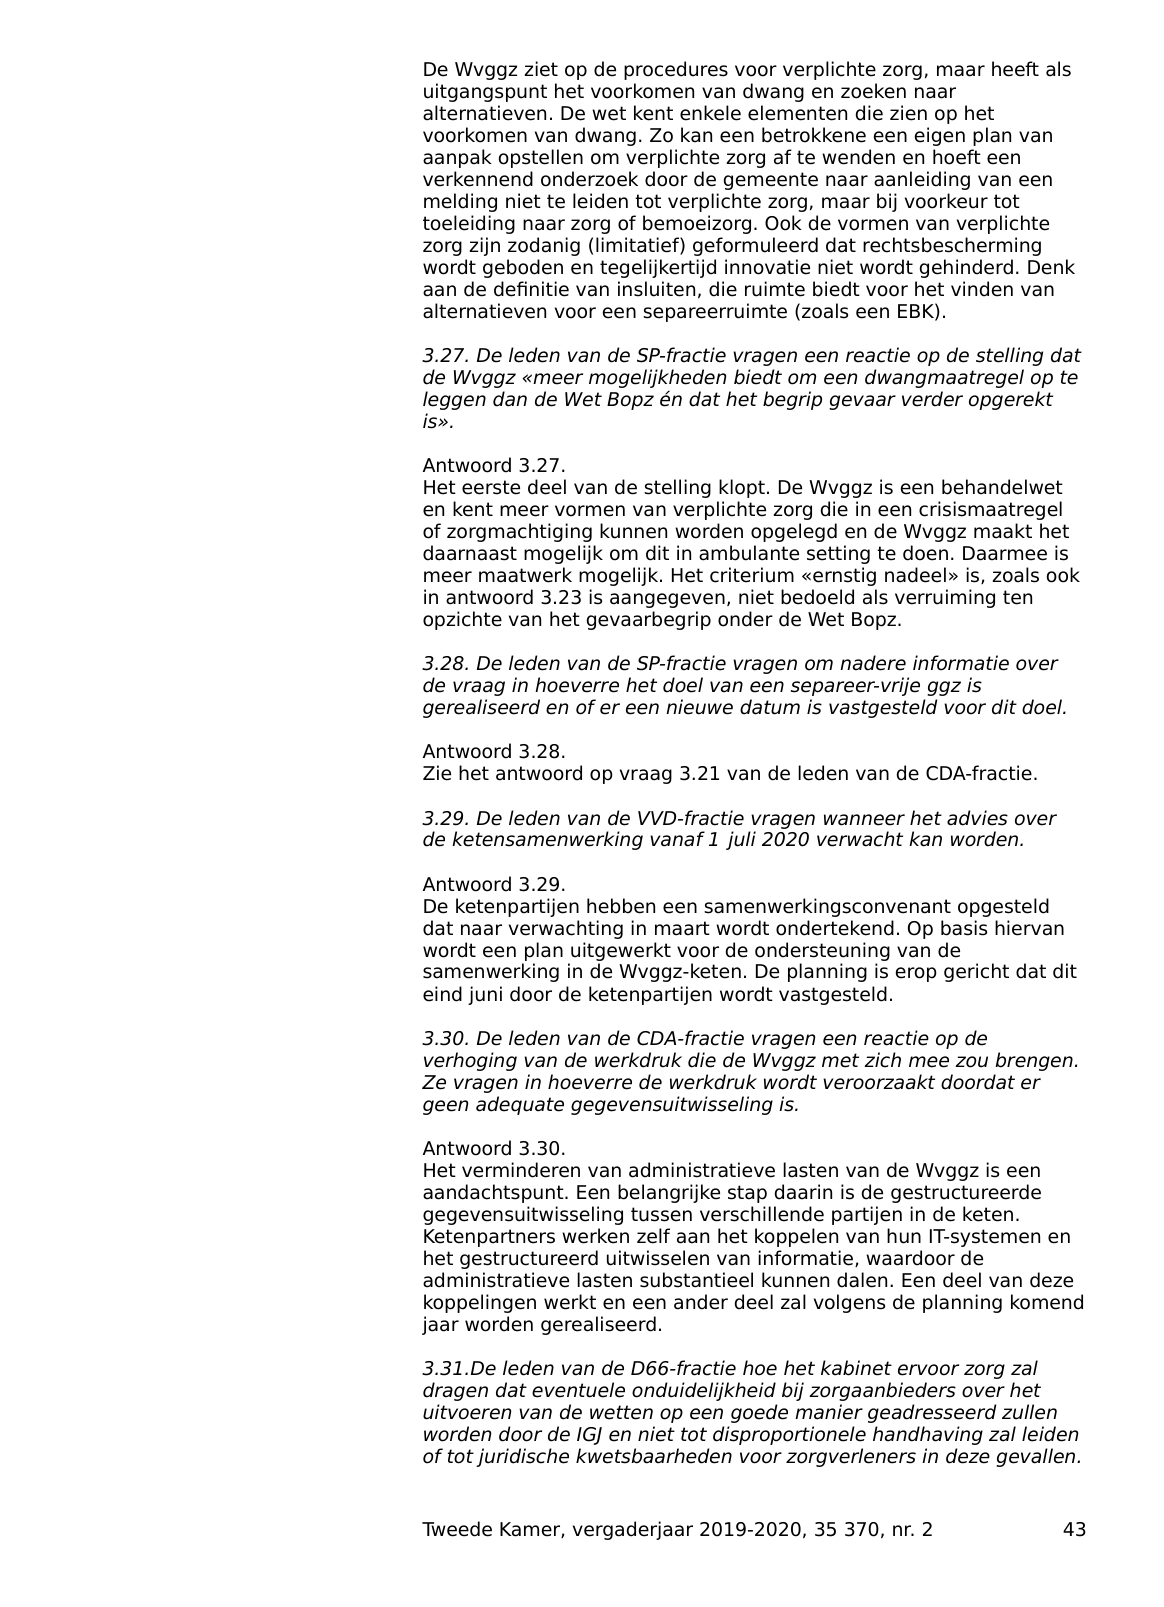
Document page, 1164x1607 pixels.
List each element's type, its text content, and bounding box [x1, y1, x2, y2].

text Het eerste deel van de stelling klopt. De Wvggz is een behandelwet en kent meer vormen van verplichte zorg die in een crisismaatregel of zorgmachtiging kunnen worden opgelegd en de Wvggz maakt het daarnaast mogelijk om dit in ambulante setting te doen. Daarmee is meer maatwerk mogelijk. Het criterium «ernstig nadeel» is, zoals ook in antwoord 3.23 is aangegeven, niet bedoeld als verruiming ten opzichte van het gevaarbegrip onder de Wet Bopz. [422, 477, 1087, 631]
text 3.31.De leden van de D66-fractie hoe het kabinet ervoor zorg zal dragen dat eventuele onduidelijkheid bij zorgaanbieders over het uitvoeren van de wetten op een goede manier geadresseerd zullen worden door de IGJ en niet tot disproportionele handhaving zal leiden of tot juridische kwetsbaarheden voor zorgverleners in deze gevallen. [422, 1358, 1087, 1468]
text De ketenpartijen hebben een samenwerkingsconvenant opgesteld dat naar verwachting in maart wordt ondertekend. Op basis hiervan wordt een plan uitgewerkt voor de ondersteuning van de samenwerking in de Wvggz-keten. De planning is erop gericht dat dit eind juni door de ketenpartijen wordt vastgesteld. [422, 896, 1087, 1005]
text Het verminderen van administratieve lasten van de Wvggz is een aandachtspunt. Een belangrijke stap daarin is de gestructureerde gegevensuitwisseling tussen verschillende partijen in de keten. Ketenpartners werken zelf aan het koppelen van hun IT-systemen en het gestructureerd uitwisselen van informatie, waardoor de administratieve lasten substantieel kunnen dalen. Een deel van deze koppelingen werkt en een ander deel zal volgens de planning komend jaar worden gerealiseerd. [422, 1160, 1087, 1336]
text Antwoord 3.29. [422, 873, 1087, 896]
text 3.29. De leden van de VVD-fractie vragen wanneer het advies over de ketensamenwerking vanaf 1 juli 2020 verwacht kan worden. [422, 807, 1087, 851]
text Antwoord 3.27. [422, 455, 1087, 477]
text De Wvggz ziet op de procedures voor verplichte zorg, maar heeft als uitgangspunt het voorkomen van dwang en zoeken naar alternatieven. De wet kent enkele elementen die zien op het voorkomen van dwang. Zo kan een betrokkene een eigen plan van aanpak opstellen om verplichte zorg af te wenden en hoeft een verkennend onderzoek door de gemeente naar aanleiding van een melding niet te leiden tot verplichte zorg, maar bij voorkeur tot toeleiding naar zorg of bemoeizorg. Ook de vormen van verplichte zorg zijn zodanig (limitatief) geformuleerd dat rechtsbescherming wordt geboden en tegelijkertijd innovatie niet wordt gehinderd. Denk aan de definitie van insluiten, die ruimte biedt voor het vinden van alternatieven voor een separeerruimte (zoals een EBK). [422, 59, 1087, 323]
text Antwoord 3.28. [422, 741, 1087, 763]
text Antwoord 3.30. [422, 1138, 1087, 1160]
text 3.30. De leden van de CDA-fractie vragen een reactie op de verhoging van de werkdruk die de Wvggz met zich mee zou brengen. Ze vragen in hoeverre de werkdruk wordt veroorzaakt doordat er geen adequate gegevensuitwisseling is. [422, 1028, 1087, 1116]
text 3.27. De leden van de SP-fractie vragen een reactie op de stelling dat de Wvggz «meer mogelijkheden biedt om een dwangmaatregel op te leggen dan de Wet Bopz én dat het begrip gevaar verder opgerekt is». [422, 345, 1087, 433]
text 3.28. De leden van de SP-fractie vragen om nadere informatie over de vraag in hoeverre het doel van een separeer-vrije ggz is gerealiseerd en of er een nieuwe datum is vastgesteld voor dit doel. [422, 653, 1087, 719]
text Zie het antwoord op vraag 3.21 van de leden van de CDA-fractie. [422, 763, 1087, 785]
